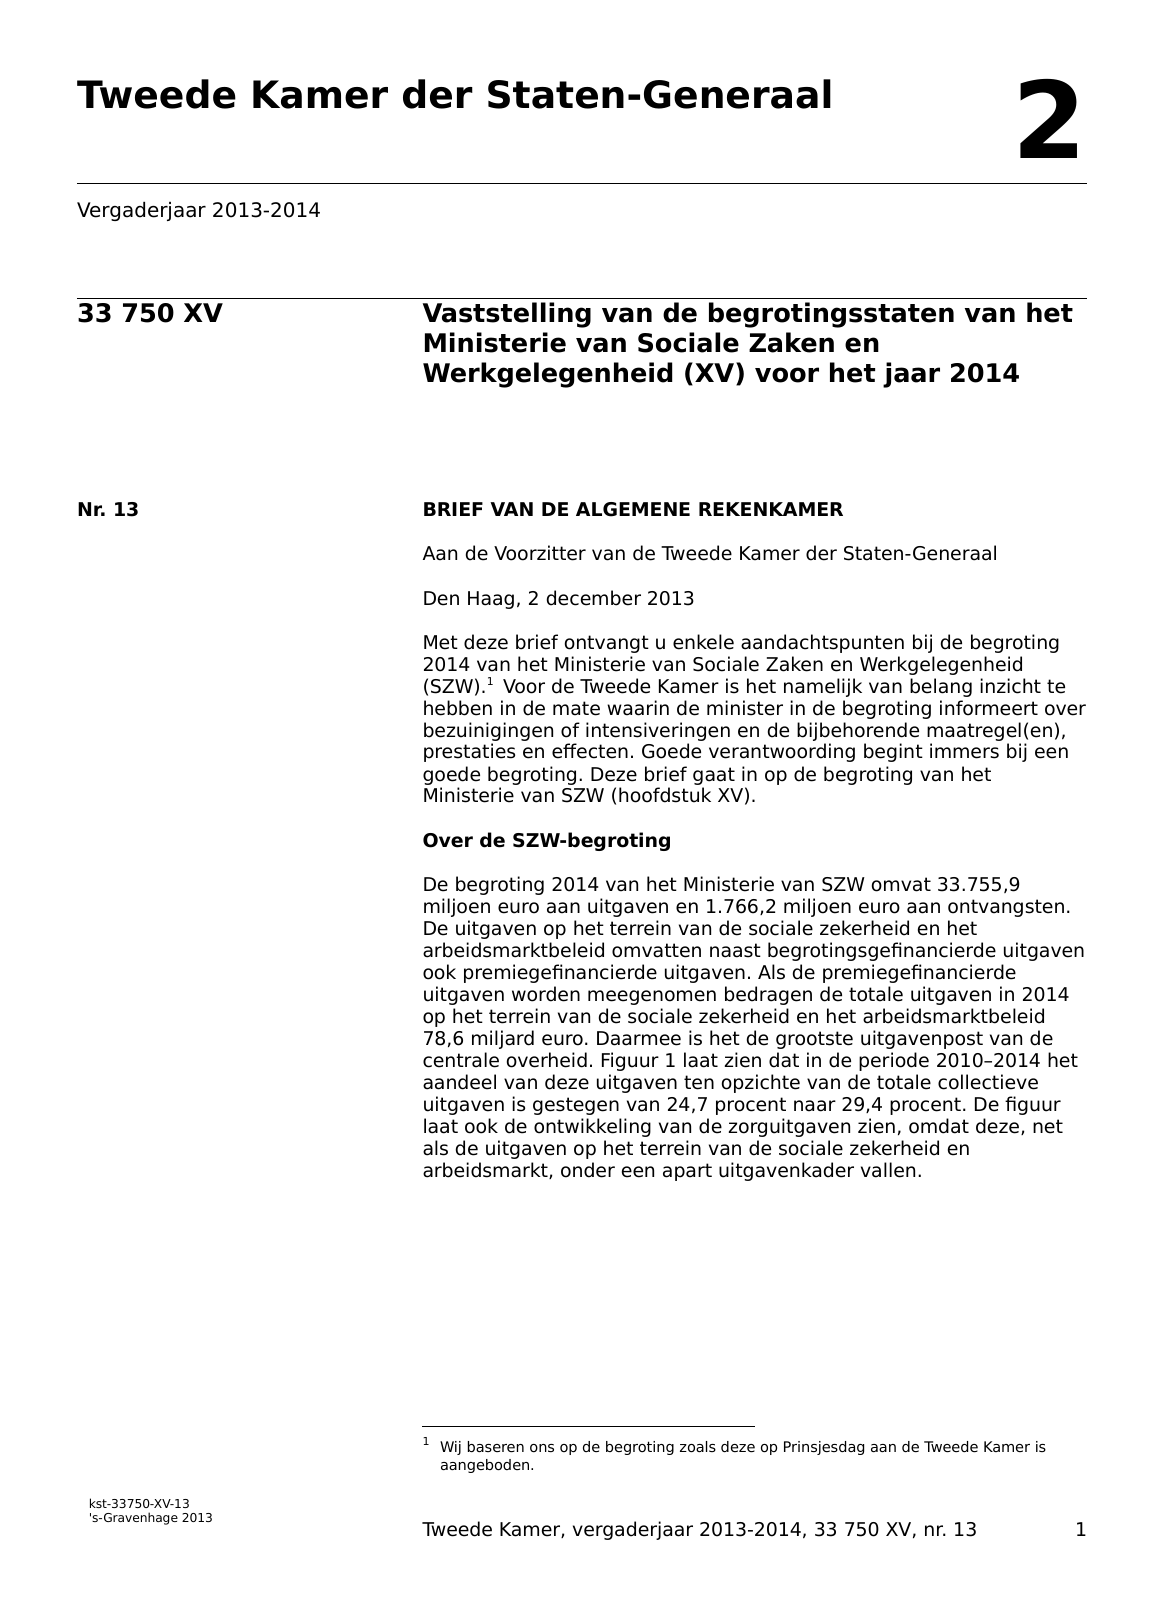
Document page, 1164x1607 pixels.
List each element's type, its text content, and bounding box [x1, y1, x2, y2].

text Met deze brief ontvangt u enkele aandachtspunten bij de begroting 2014 van het Ministerie van Sociale Zaken en Werkgelegenheid (SZW). Voor de Tweede Kamer is het namelijk van belang inzicht te hebben in de mate waarin de minister in de begroting informeert over bezuinigingen of intensiveringen en de bijbehorende maatregel(en), prestaties en effecten. Goede verantwoording begint immers bij een goede begroting. Deze brief gaat in op de begroting van het Ministerie van SZW (hoofdstuk XV). [422, 632, 1087, 807]
text De begroting 2014 van het Ministerie van SZW omvat 33.755,9 miljoen euro aan uitgaven en 1.766,2 miljoen euro aan ontvangsten. De uitgaven op het terrein van de sociale zekerheid en het arbeidsmarktbeleid omvatten naast begrotingsgefinancierde uitgaven ook premiegefinancierde uitgaven. Als de premiegefinancierde uitgaven worden meegenomen bedragen de totale uitgaven in 2014 op het terrein van de sociale zekerheid en het arbeidsmarktbeleid 78,6 miljard euro. Daarmee is het de grootste uitgavenpost van de centrale overheid. Figuur 1 laat zien dat in de periode 2010–2014 het aandeel van deze uitgaven ten opzichte van de totale collectieve uitgaven is gestegen van 24,7 procent naar 29,4 procent. De figuur laat ook de ontwikkeling van de zorguitgaven zien, omdat deze, net als de uitgaven op het terrein van de sociale zekerheid en arbeidsmarkt, onder een apart uitgavenkader vallen. [422, 874, 1087, 1181]
text Wij baseren ons op de begroting zoals deze op Prinsjesdag aan de Tweede Kamer is aangeboden. [422, 1435, 1087, 1474]
text Den Haag, 2 december 2013 [422, 587, 1087, 609]
subtitle Nr. 13 BRIEF VAN DE ALGEMENE REKENKAMER [77, 499, 1087, 521]
subtitle 33 750 XV Vaststelling van de begrotingsstaten van het Ministerie van Sociale Zaken en Werkgelegenheid (XV) voor het jaar 2014 [77, 299, 1087, 388]
table_cell Vergaderjaar 2013-2014 [77, 184, 1087, 298]
text 's-Gravenhage 2013 [88, 1511, 323, 1525]
table_header 2 [886, 59, 1087, 183]
text kst-33750-XV-13 [88, 1497, 323, 1511]
table_header Tweede Kamer der Staten-Generaal [77, 59, 886, 183]
subtitle Over de SZW-begroting [422, 829, 1087, 852]
text Aan de Voorzitter van de Tweede Kamer der Staten-Generaal [422, 543, 1087, 565]
